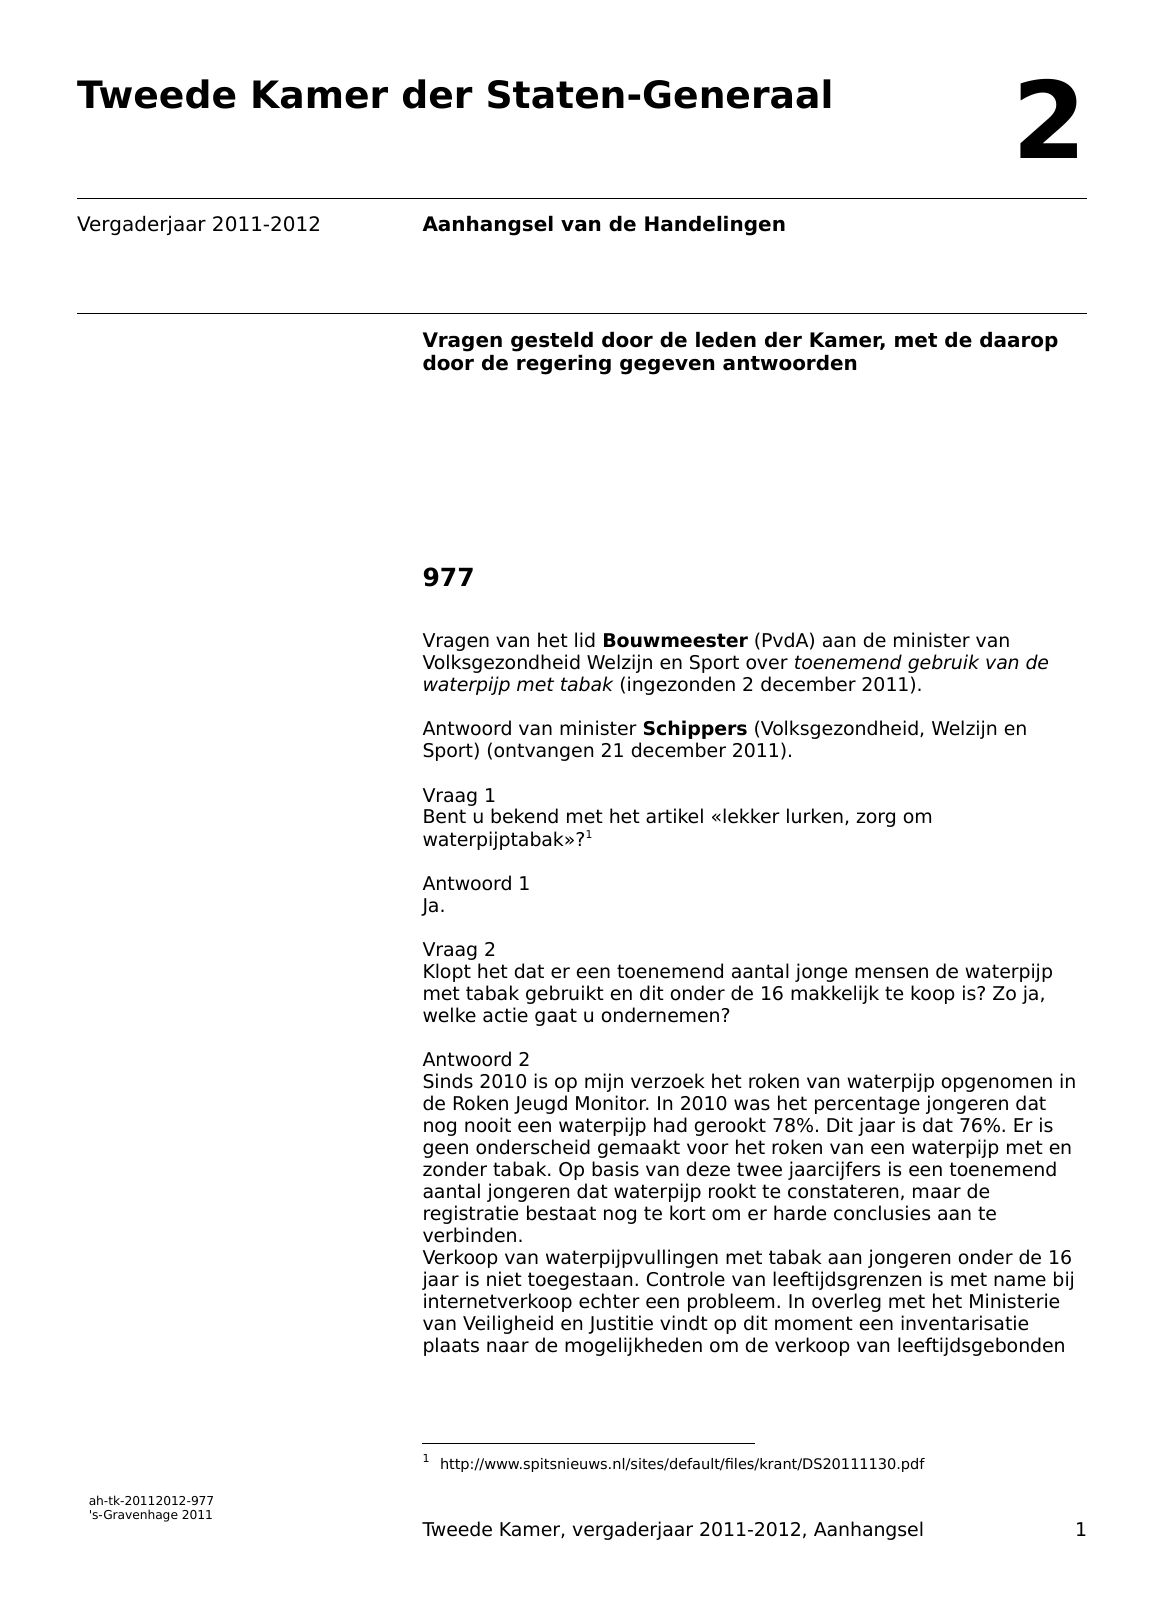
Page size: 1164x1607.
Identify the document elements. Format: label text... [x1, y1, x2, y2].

text Vraag 1 [422, 784, 1087, 806]
text http://www.spitsnieuws.nl/sites/default/files/krant/DS20111130.pdf [422, 1452, 1087, 1474]
text 's-Gravenhage 2011 [88, 1508, 323, 1522]
text Antwoord 1 [422, 873, 1087, 894]
text Bent u bekend met het artikel «lekker lurken, zorg om waterpijptabak»? [422, 806, 1087, 850]
text Vraag 2 [422, 939, 1087, 961]
table_header Tweede Kamer der Staten-Generaal [77, 59, 886, 198]
text Ja. [422, 894, 1087, 917]
text Verkoop van waterpijpvullingen met tabak aan jongeren onder de 16 jaar is niet toegestaan. Controle van leeftijdsgrenzen is met name bij internetverkoop echter een probleem. In overleg met het Ministerie van Veiligheid en Justitie vindt op dit moment een inventarisatie plaats naar de mogelijkheden om de verkoop van leeftijdsgebonden [422, 1247, 1087, 1357]
table_header 2 [886, 59, 1087, 198]
text Sinds 2010 is op mijn verzoek het roken van waterpijp opgenomen in de Roken Jeugd Monitor. In 2010 was het percentage jongeren dat nog nooit een waterpijp had gerookt 78%. Dit jaar is dat 76%. Er is geen onderscheid gemaakt voor het roken van een waterpijp met en zonder tabak. Op basis van deze twee jaarcijfers is een toenemend aantal jongeren dat waterpijp rookt te constateren, maar de registratie bestaat nog te kort om er harde conclusies aan te verbinden. [422, 1071, 1087, 1247]
text Antwoord van minister Schippers (Volksgezondheid, Welzijn en Sport) (ontvangen 21 december 2011). [422, 718, 1087, 762]
table_cell Vragen gesteld door de leden der Kamer, met de daarop door de regering gegeven antwoorden [422, 314, 1087, 375]
text ah-tk-20112012-977 [88, 1494, 323, 1508]
table_cell [77, 314, 422, 375]
text Klopt het dat er een toenemend aantal jonge mensen de waterpijp met tabak gebruikt en dit onder de 16 makkelijk te koop is? Zo ja, welke actie gaat u ondernemen? [422, 961, 1087, 1027]
table_cell Aanhangsel van de Handelingen [422, 199, 1087, 313]
text Vragen van het lid Bouwmeester (PvdA) aan de minister van Volksgezondheid Welzijn en Sport over toenemend gebruik van de waterpijp met tabak (ingezonden 2 december 2011). [422, 630, 1087, 696]
text Antwoord 2 [422, 1049, 1087, 1071]
text 977 [422, 563, 1087, 592]
table_cell Vergaderjaar 2011-2012 [77, 199, 422, 313]
